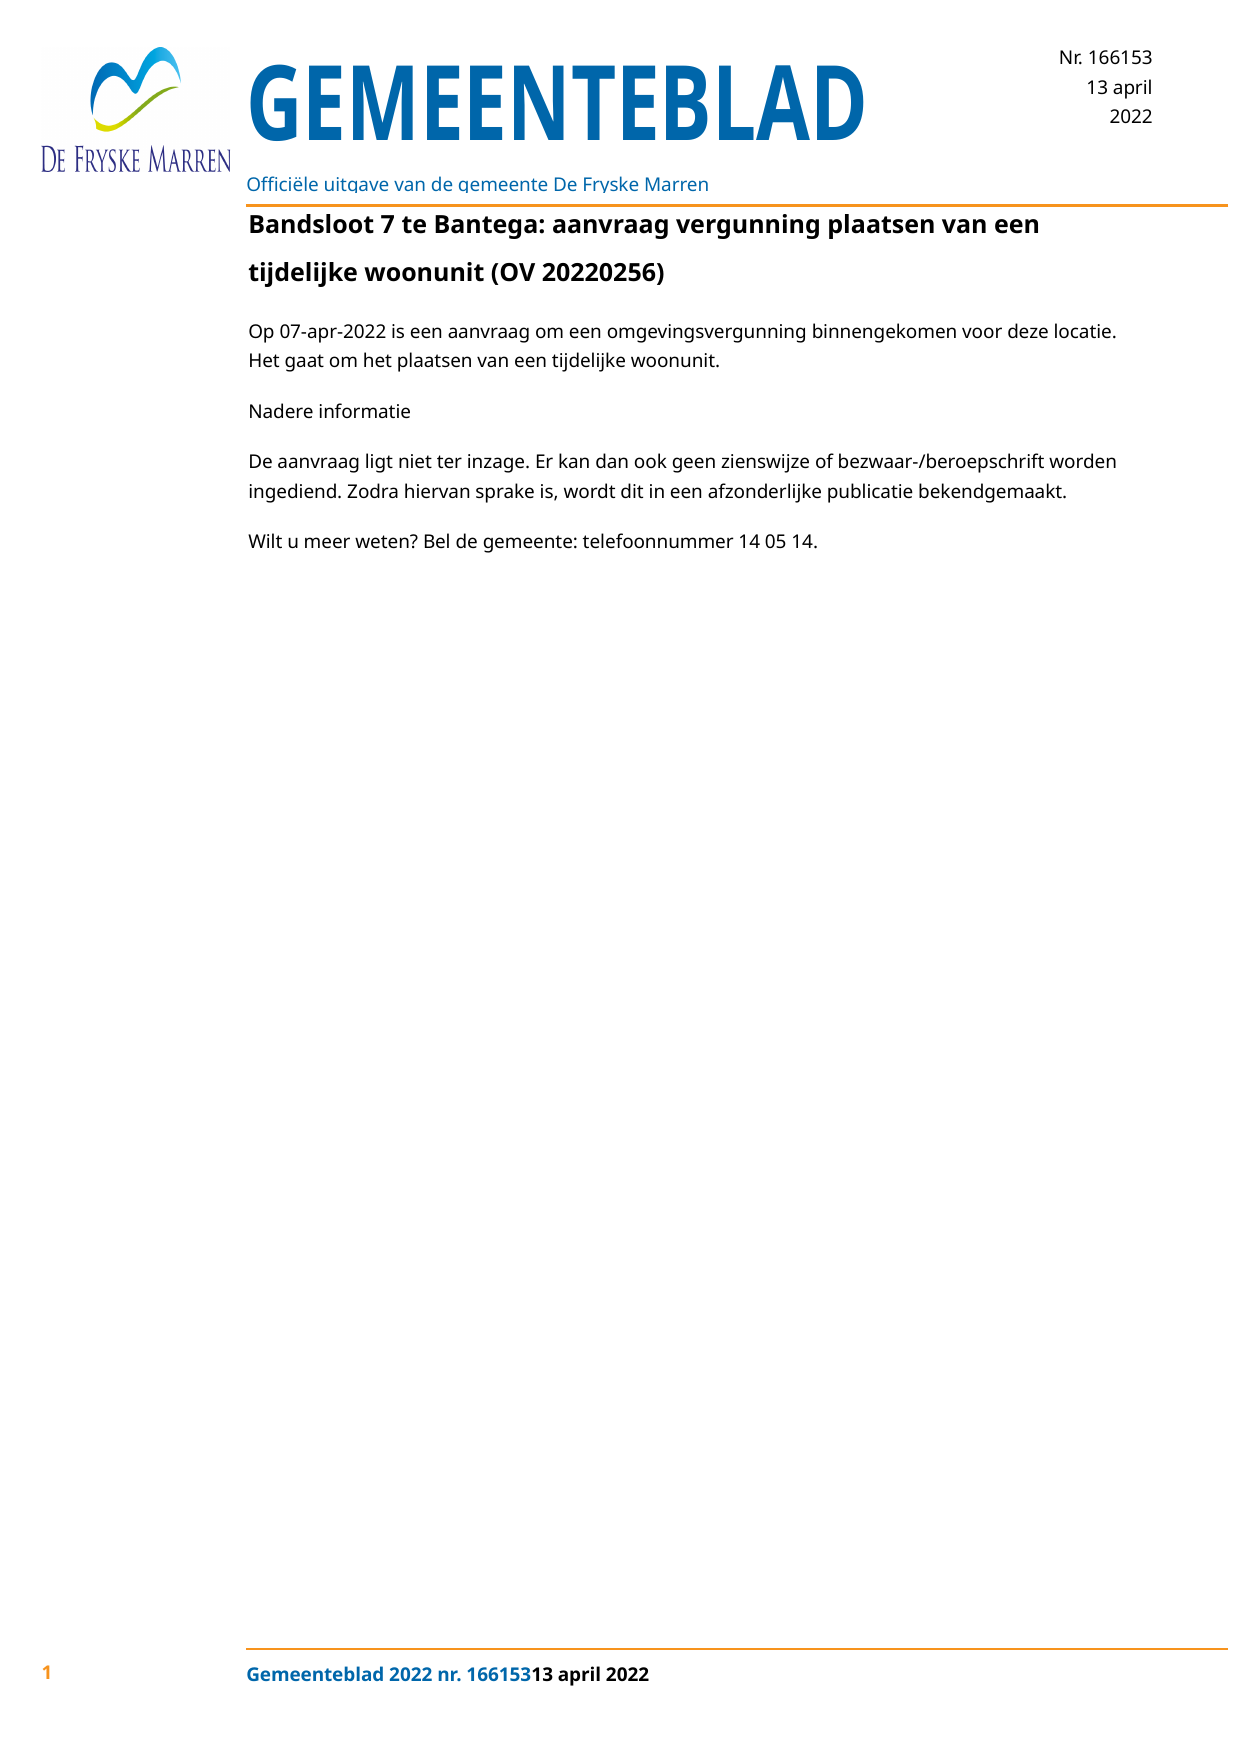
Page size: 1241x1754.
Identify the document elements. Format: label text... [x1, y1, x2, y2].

text Op 07-apr-2022 is een aanvraag om een omgevingsvergunning binnengekomen voor deze locatie. Het gaat om het plaatsen van een tijdelijke woonunit. [248, 318, 1152, 373]
picture [41, 47, 231, 172]
text Wilt u meer weten? Bel de gemeente: telefoonnummer 14 05 14. [248, 528, 1152, 554]
text Bandsloot 7 te Bantega: aanvraag vergunning plaatsen van een tijdelijke woonunit (OV 20220256) [248, 207, 1152, 288]
text De aanvraag ligt niet ter inzage. Er kan dan ook geen zienswijze of bezwaar-/beroepschrift worden ingediend. Zodra hiervan sprake is, wordt dit in een afzonderlijke publicatie bekendgemaakt. [248, 448, 1152, 504]
text Nadere informatie [248, 398, 1152, 424]
